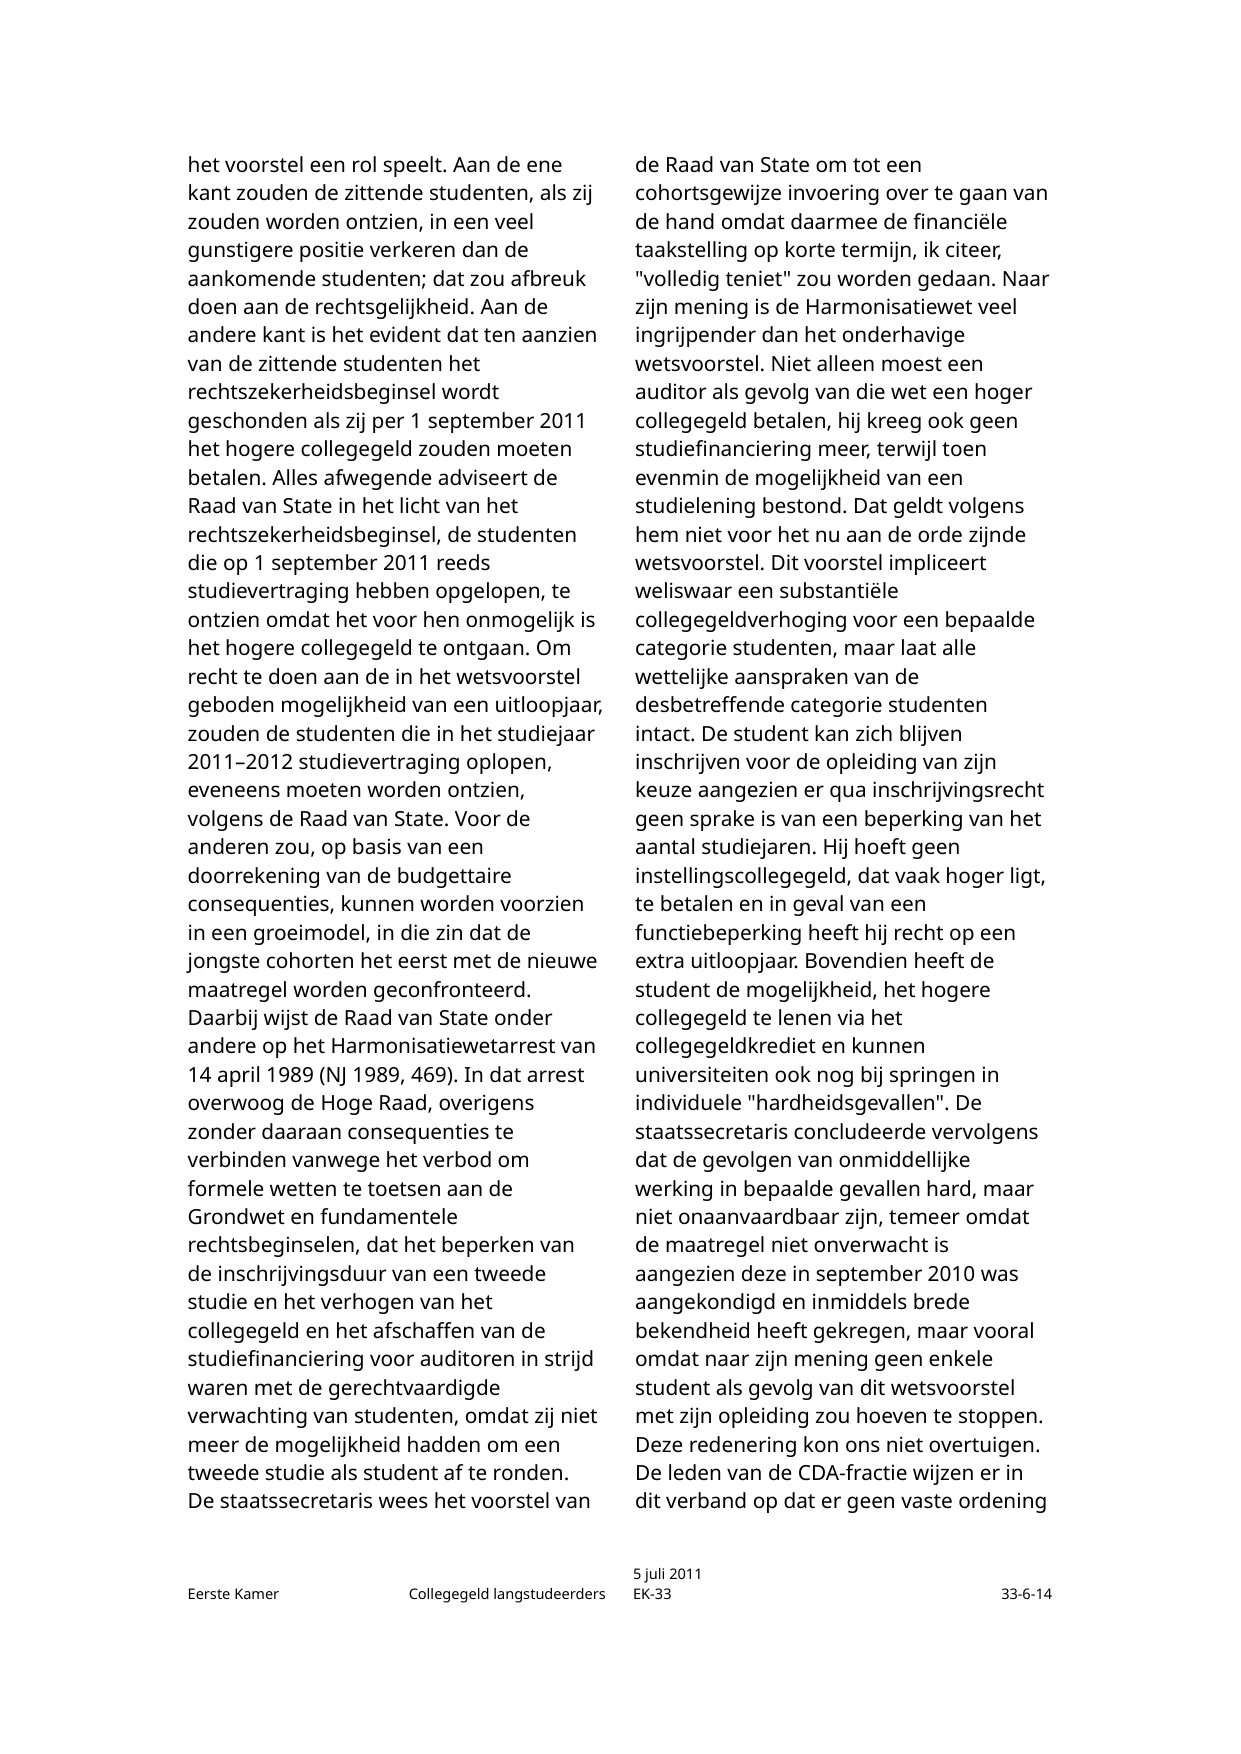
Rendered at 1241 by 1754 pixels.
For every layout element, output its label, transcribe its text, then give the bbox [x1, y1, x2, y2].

text De leden van de CDA-fractie wijzen er in dit verband op dat er geen vaste ordening [635, 1458, 1053, 1515]
text het voorstel een rol speelt. Aan de ene kant zouden de zittende studenten, als zij zouden worden ontzien, in een veel gunstigere positie verkeren dan de aankomende studenten; dat zou afbreuk doen aan de rechtsgelijkheid. Aan de andere kant is het evident dat ten aanzien van de zittende studenten het rechtszekerheidsbeginsel wordt geschonden als zij per 1 september 2011 het hogere collegegeld zouden moeten betalen. Alles afwegende adviseert de Raad van State in het licht van het rechtszekerheidsbeginsel, de studenten die op 1 september 2011 reeds studievertraging hebben opgelopen, te ontzien omdat het voor hen onmogelijk is het hogere collegegeld te ontgaan. Om recht te doen aan de in het wetsvoorstel geboden mogelijkheid van een uitloopjaar, zouden de studenten die in het studiejaar 2011–2012 studievertraging oplopen, eveneens moeten worden ontzien, volgens de Raad van State. Voor de anderen zou, op basis van een doorrekening van de budgettaire consequenties, kunnen worden voorzien in een groeimodel, in die zin dat de jongste cohorten het eerst met de nieuwe maatregel worden geconfronteerd. Daarbij wijst de Raad van State onder andere op het Harmonisatiewetarrest van 14 april 1989 (NJ 1989, 469). In dat arrest overwoog de Hoge Raad, overigens zonder daaraan consequenties te verbinden vanwege het verbod om formele wetten te toetsen aan de Grondwet en fundamentele rechtsbeginselen, dat het beperken van de inschrijvingsduur van een tweede studie en het verhogen van het collegegeld en het afschaffen van de studiefinanciering voor auditoren in strijd waren met de gerechtvaardigde verwachting van studenten, omdat zij niet meer de mogelijkheid hadden om een tweede studie als student af te ronden. [187, 150, 605, 1487]
text De staatssecretaris wees het voorstel van [187, 1487, 605, 1515]
text de Raad van State om tot een cohortsgewijze invoering over te gaan van de hand omdat daarmee de financiële taakstelling op korte termijn, ik citeer, "volledig teniet" zou worden gedaan. Naar zijn mening is de Harmonisatiewet veel ingrijpender dan het onderhavige wetsvoorstel. Niet alleen moest een auditor als gevolg van die wet een hoger collegegeld betalen, hij kreeg ook geen studiefinanciering meer, terwijl toen evenmin de mogelijkheid van een studielening bestond. Dat geldt volgens hem niet voor het nu aan de orde zijnde wetsvoorstel. Dit voorstel impliceert weliswaar een substantiële collegegeldverhoging voor een bepaalde categorie studenten, maar laat alle wettelijke aanspraken van de desbetreffende categorie studenten intact. De student kan zich blijven inschrijven voor de opleiding van zijn keuze aangezien er qua inschrijvingsrecht geen sprake is van een beperking van het aantal studiejaren. Hij hoeft geen instellingscollegegeld, dat vaak hoger ligt, te betalen en in geval van een functiebeperking heeft hij recht op een extra uitloopjaar. Bovendien heeft de student de mogelijkheid, het hogere collegegeld te lenen via het collegegeldkrediet en kunnen universiteiten ook nog bij springen in individuele "hardheidsgevallen". De staatssecretaris concludeerde vervolgens dat de gevolgen van onmiddellijke werking in bepaalde gevallen hard, maar niet onaanvaardbaar zijn, temeer omdat de maatregel niet onverwacht is aangezien deze in september 2010 was aangekondigd en inmiddels brede bekendheid heeft gekregen, maar vooral omdat naar zijn mening geen enkele student als gevolg van dit wetsvoorstel met zijn opleiding zou hoeven te stoppen. Deze redenering kon ons niet overtuigen. [635, 150, 1053, 1458]
